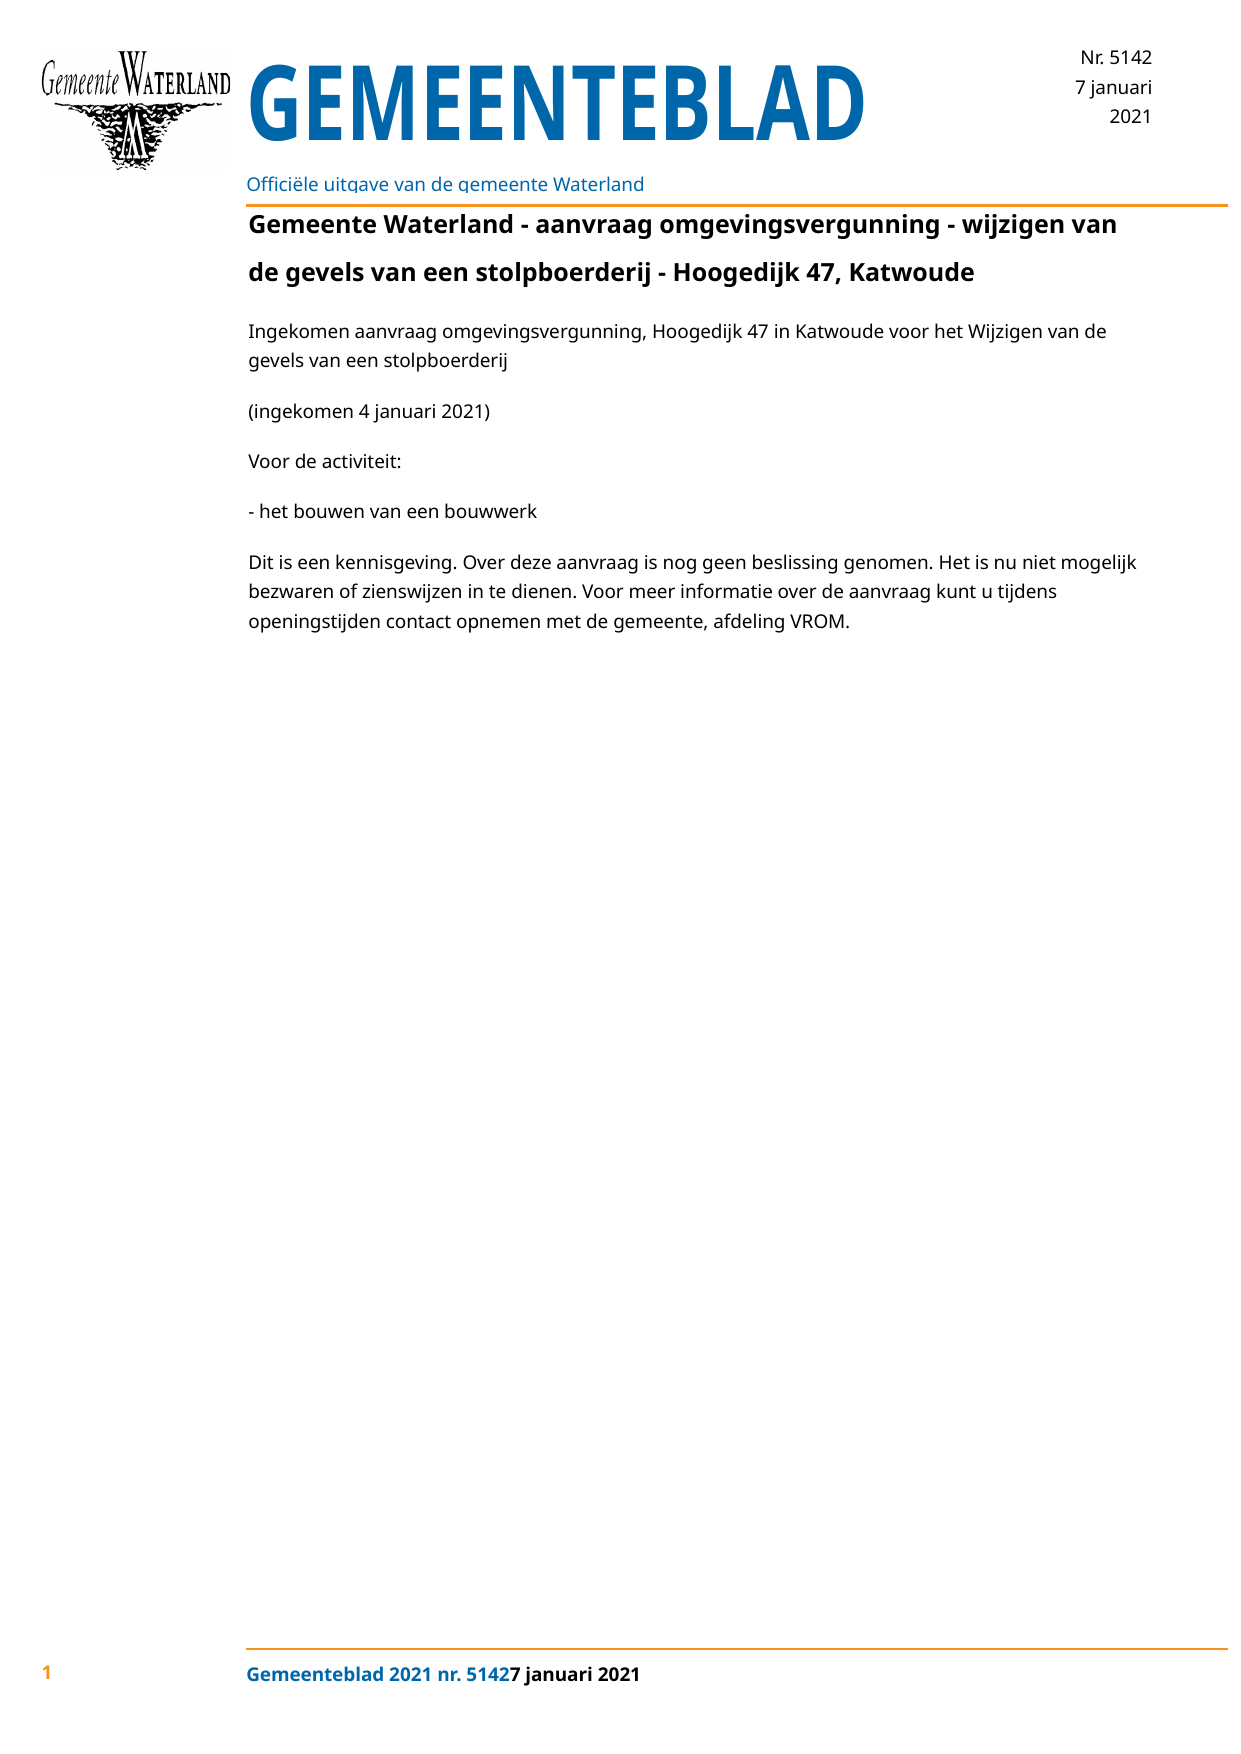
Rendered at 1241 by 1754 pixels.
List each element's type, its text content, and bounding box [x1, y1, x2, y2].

text Dit is een kennisgeving. Over deze aanvraag is nog geen beslissing genomen. Het is nu niet mogelijk bezwaren of zienswijzen in te dienen. Voor meer informatie over de aanvraag kunt u tijdens openingstijden contact opnemen met de gemeente, afdeling VROM. [248, 549, 1152, 634]
picture [41, 47, 231, 172]
text Ingekomen aanvraag omgevingsvergunning, Hoogedijk 47 in Katwoude voor het Wijzigen van de gevels van een stolpboerderij [248, 318, 1152, 373]
text Gemeente Waterland - aanvraag omgevingsvergunning - wijzigen van de gevels van een stolpboerderij - Hoogedijk 47, Katwoude [248, 207, 1152, 288]
text (ingekomen 4 januari 2021) [248, 398, 1152, 424]
text - het bouwen van een bouwwerk [248, 499, 1152, 524]
text Voor de activiteit: [248, 448, 1152, 474]
